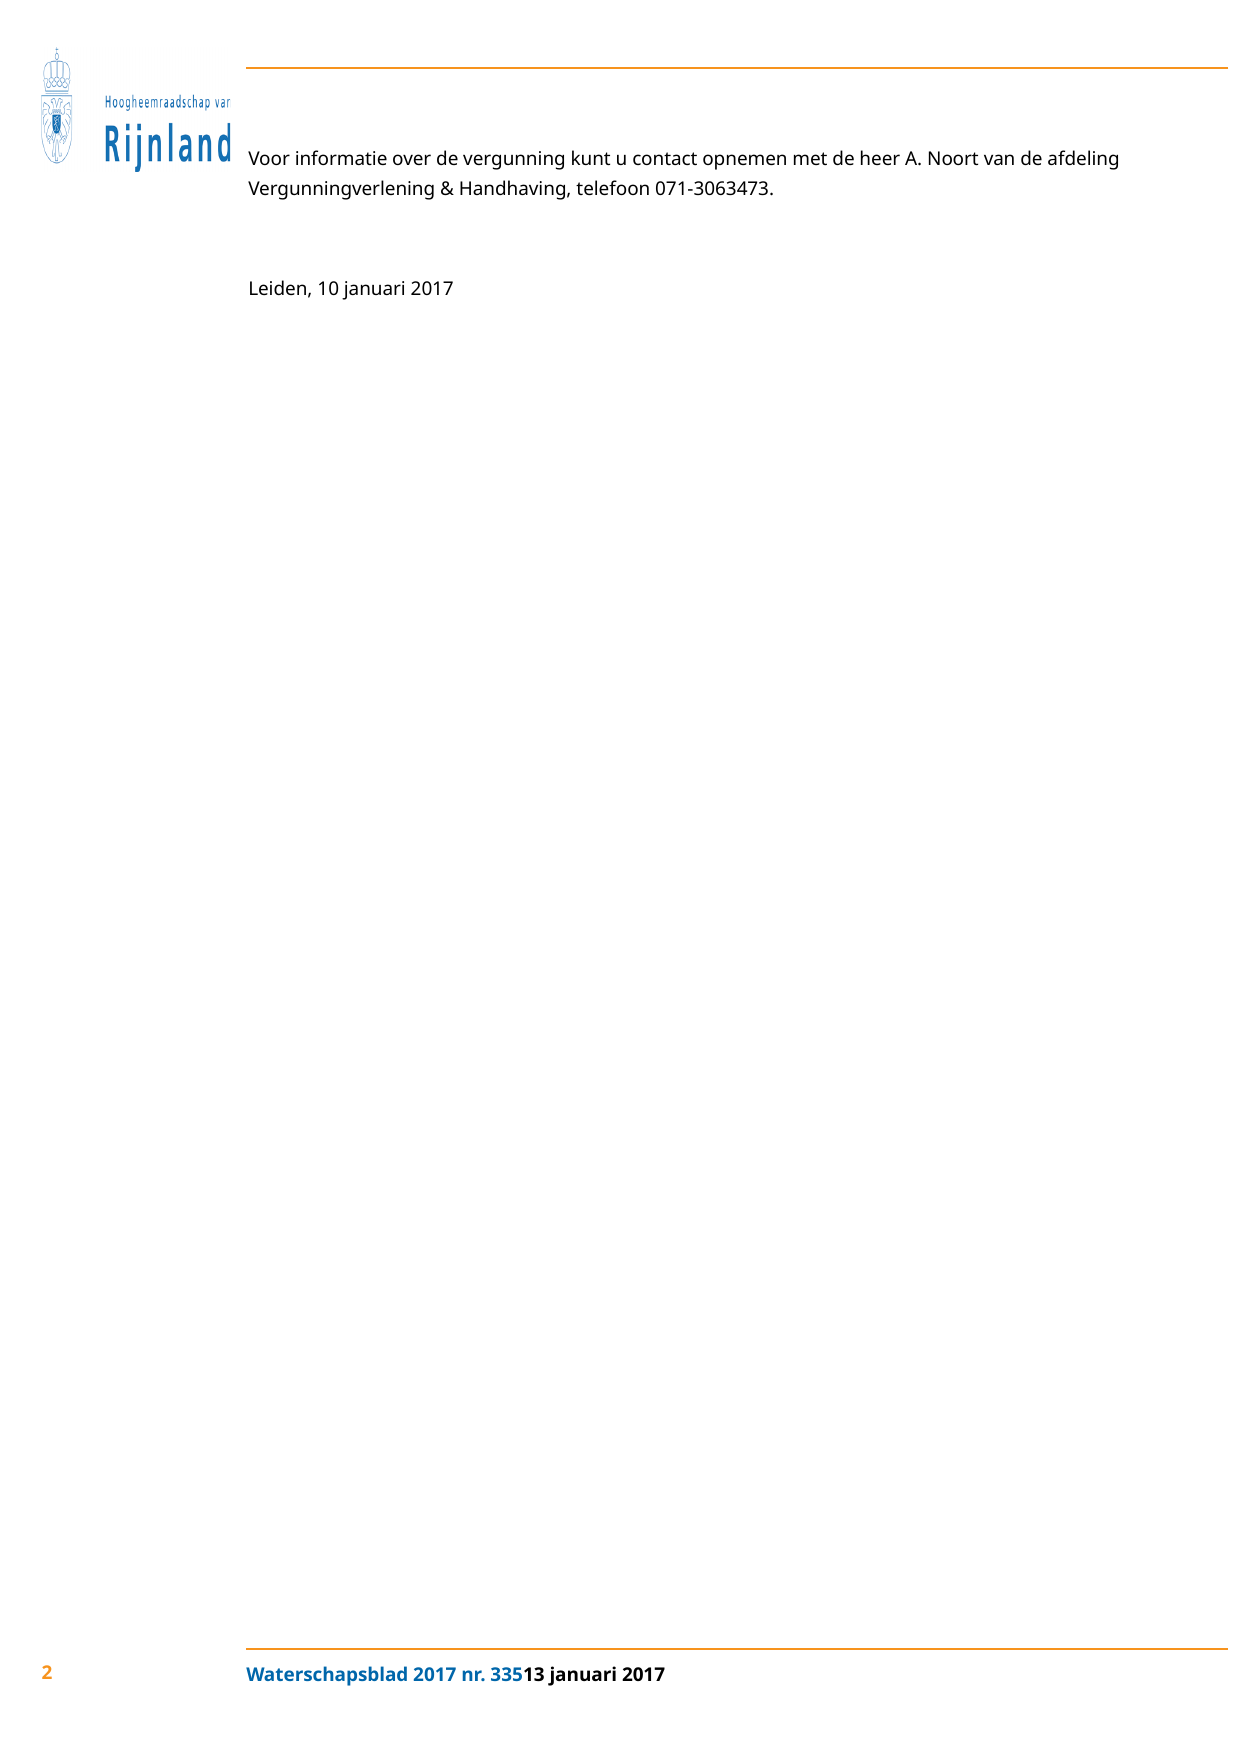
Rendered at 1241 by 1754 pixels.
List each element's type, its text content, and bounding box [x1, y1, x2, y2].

text Leiden, 10 januari 2017 [248, 276, 1152, 301]
text Voor informatie over de vergunning kunt u contact opnemen met de heer A. Noort van de afdeling Vergunningverlening & Handhaving, telefoon 071-3063473. [248, 145, 1152, 201]
picture [41, 47, 231, 172]
